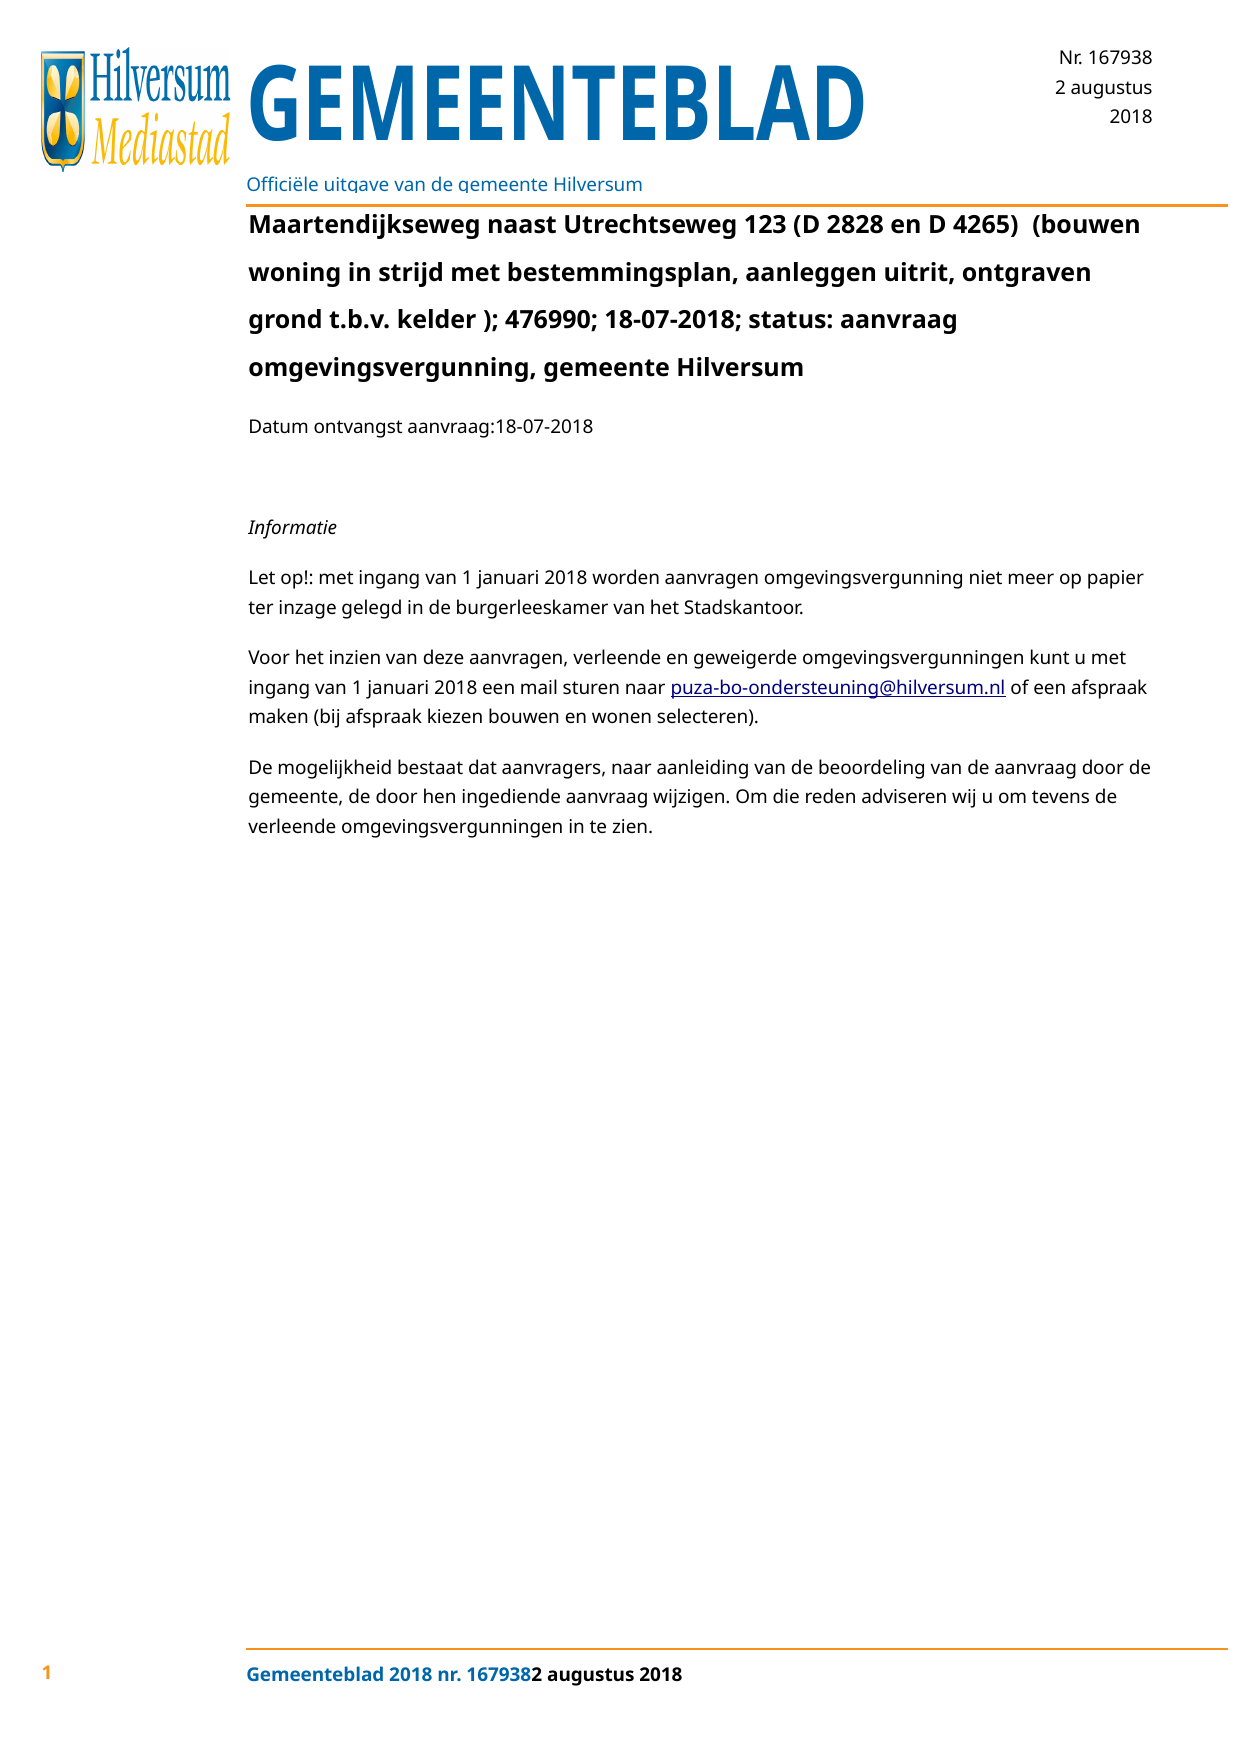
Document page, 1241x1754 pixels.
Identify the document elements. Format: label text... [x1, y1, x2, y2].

text Maartendijkseweg naast Utrechtseweg 123 (D 2828 en D 4265) (bouwen woning in strijd met bestemmingsplan, aanleggen uitrit, ontgraven grond t.b.v. kelder ); 476990; 18-07-2018; status: aanvraag omgevingsvergunning, gemeente Hilversum [248, 207, 1152, 384]
text Let op!: met ingang van 1 januari 2018 worden aanvragen omgevingsvergunning niet meer op papier ter inzage gelegd in de burgerleeskamer van het Stadskantoor. [248, 564, 1152, 620]
text Datum ontvangst aanvraag:18-07-2018 [248, 413, 1152, 439]
picture [41, 47, 231, 172]
text Informatie [248, 514, 1152, 540]
text Voor het inzien van deze aanvragen, verleende en geweigerde omgevingsvergunningen kunt u met ingang van 1 januari 2018 een mail sturen naar puza-bo-ondersteuning@hilversum.nl of een afspraak maken (bij afspraak kiezen bouwen en wonen selecteren). [248, 644, 1152, 729]
text De mogelijkheid bestaat dat aanvragers, naar aanleiding van de beoordeling van de aanvraag door de gemeente, de door hen ingediende aanvraag wijzigen. Om die reden adviseren wij u om tevens de verleende omgevingsvergunningen in te zien. [248, 754, 1152, 839]
